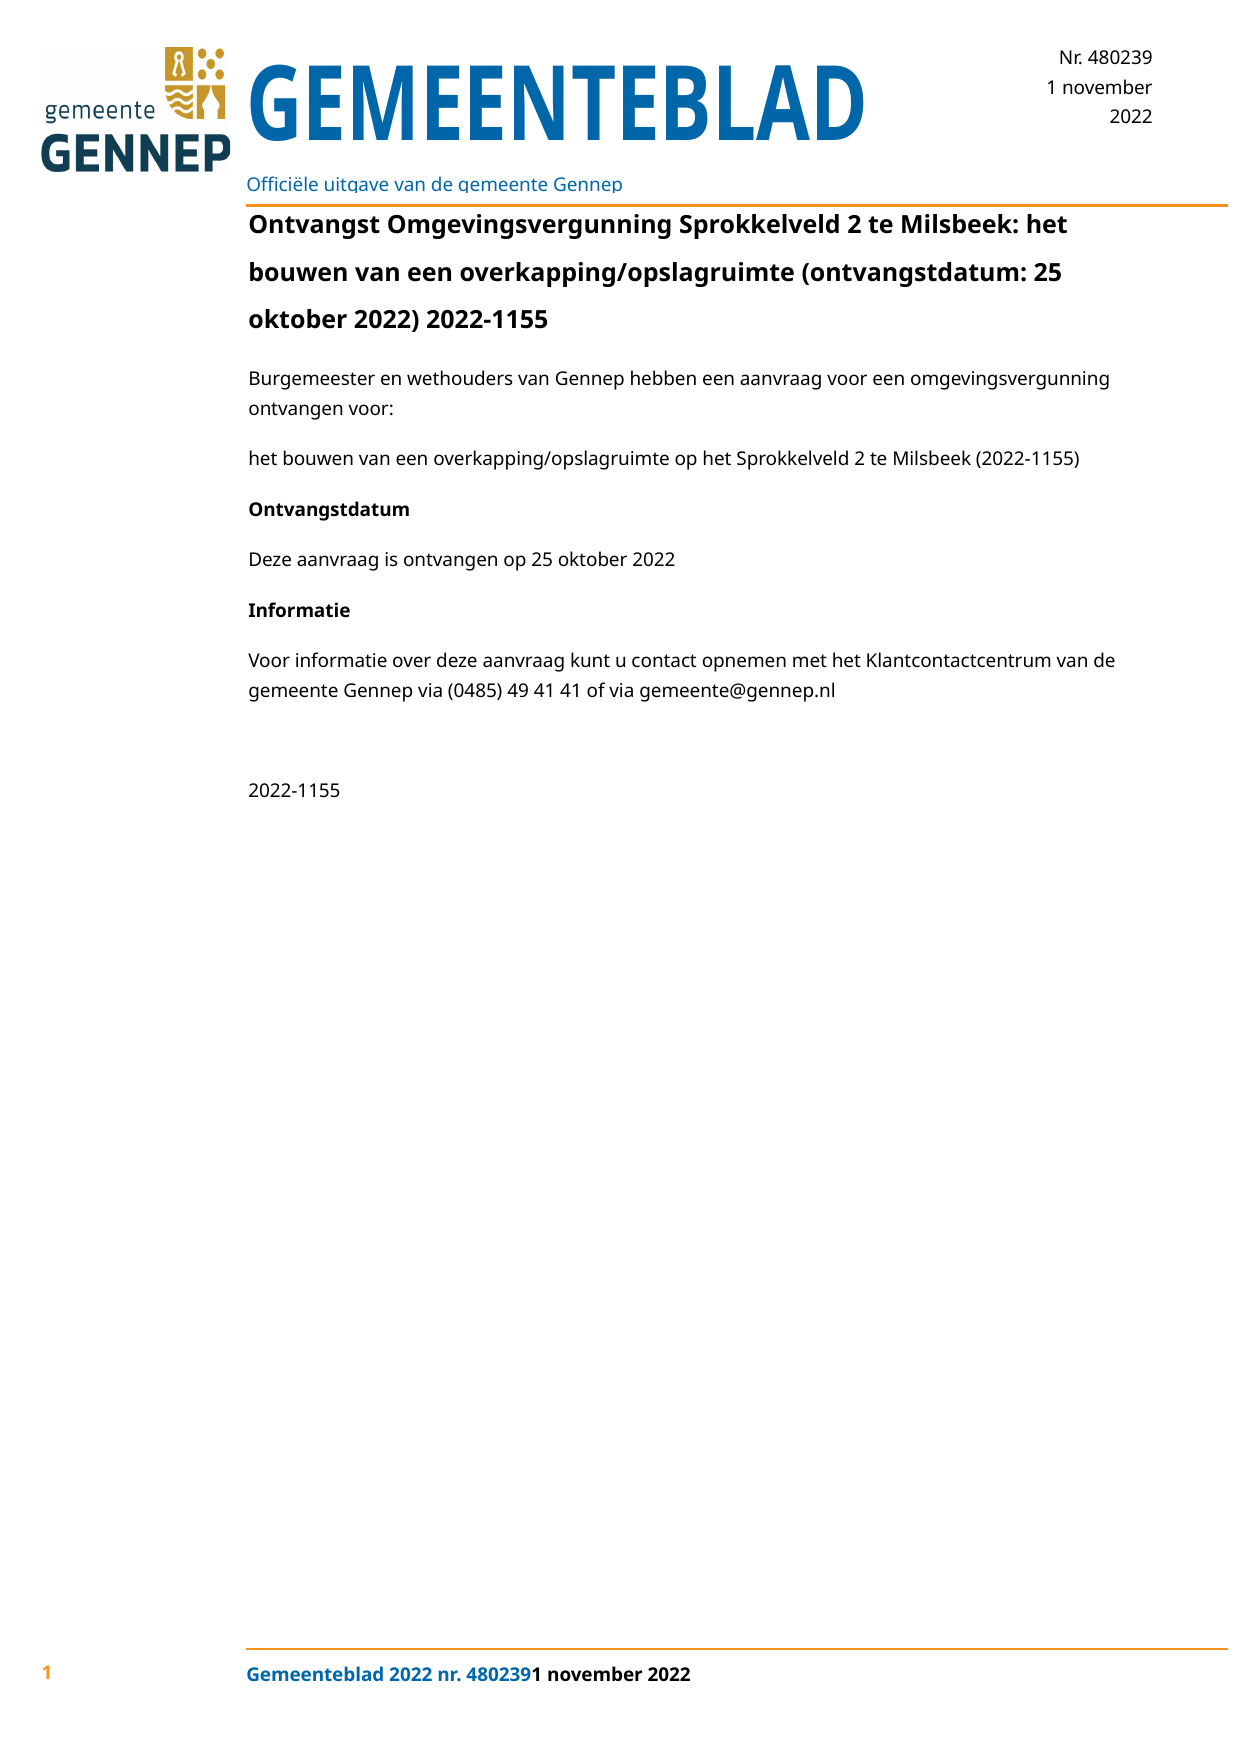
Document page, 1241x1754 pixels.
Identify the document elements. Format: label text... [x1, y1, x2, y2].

picture [41, 47, 231, 172]
text Voor informatie over deze aanvraag kunt u contact opnemen met het Klantcontactcentrum van de gemeente Gennep via (0485) 49 41 41 of via gemeente@gennep.nl [248, 647, 1152, 702]
text Deze aanvraag is ontvangen op 25 oktober 2022 [248, 546, 1152, 572]
text Ontvangstdatum [248, 496, 1152, 522]
text Informatie [248, 597, 1152, 622]
text Ontvangst Omgevingsvergunning Sprokkelveld 2 te Milsbeek: het bouwen van een overkapping/opslagruimte (ontvangstdatum: 25 oktober 2022) 2022-1155 [248, 207, 1152, 336]
text 2022-1155 [248, 778, 1152, 803]
text het bouwen van een overkapping/opslagruimte op het Sprokkelveld 2 te Milsbeek (2022-1155) [248, 446, 1152, 471]
text Burgemeester en wethouders van Gennep hebben een aanvraag voor een omgevingsvergunning ontvangen voor: [248, 366, 1152, 421]
